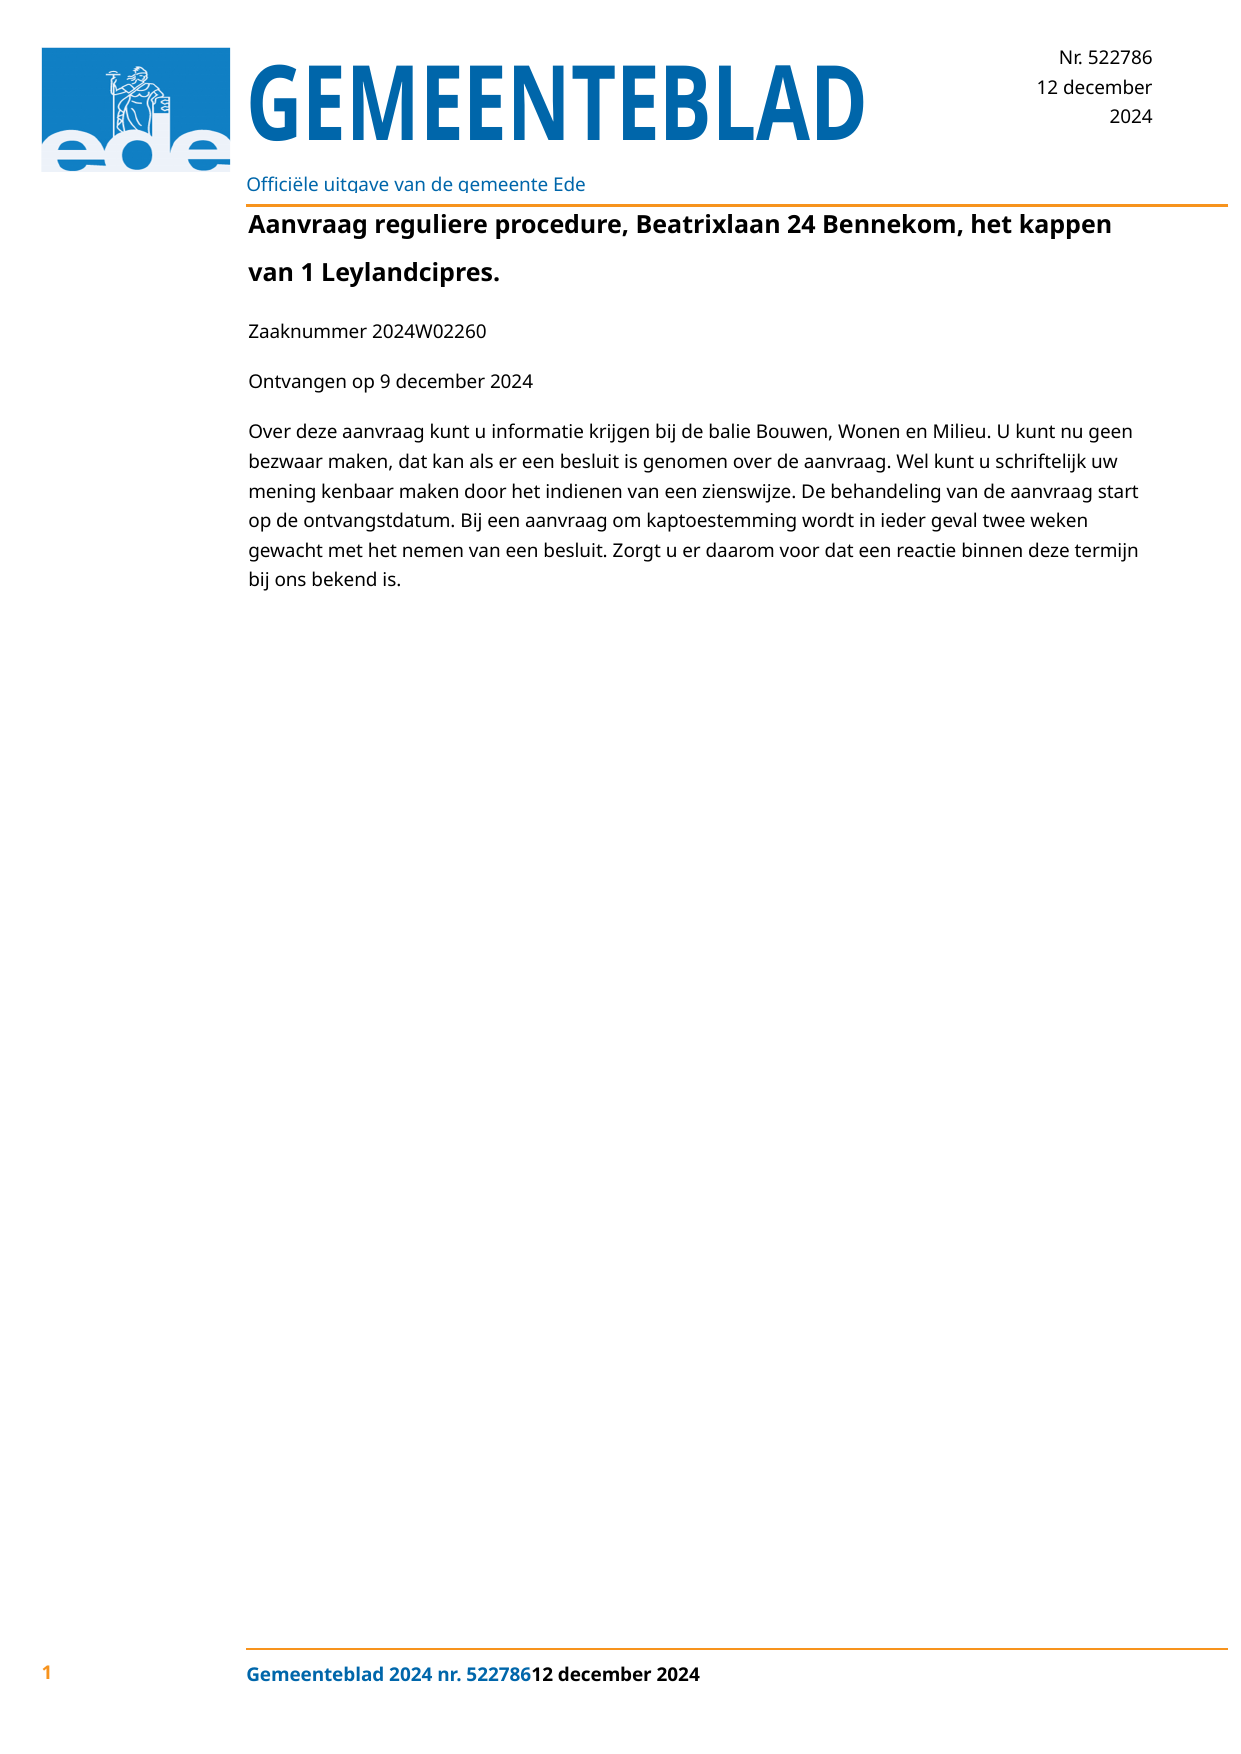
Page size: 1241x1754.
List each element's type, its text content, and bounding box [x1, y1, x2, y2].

picture [41, 47, 231, 172]
text Over deze aanvraag kunt u informatie krijgen bij de balie Bouwen, Wonen en Milieu. U kunt nu geen bezwaar maken, dat kan als er een besluit is genomen over de aanvraag. Wel kunt u schriftelijk uw mening kenbaar maken door het indienen van een zienswijze. De behandeling van de aanvraag start op de ontvangstdatum. Bij een aanvraag om kaptoestemming wordt in ieder geval twee weken gewacht met het nemen van een besluit. Zorgt u er daarom voor dat een reactie binnen deze termijn bij ons bekend is. [248, 419, 1152, 592]
text Zaaknummer 2024W02260 [248, 318, 1152, 344]
text Aanvraag reguliere procedure, Beatrixlaan 24 Bennekom, het kappen van 1 Leylandcipres. [248, 207, 1152, 288]
text Ontvangen op 9 december 2024 [248, 368, 1152, 394]
